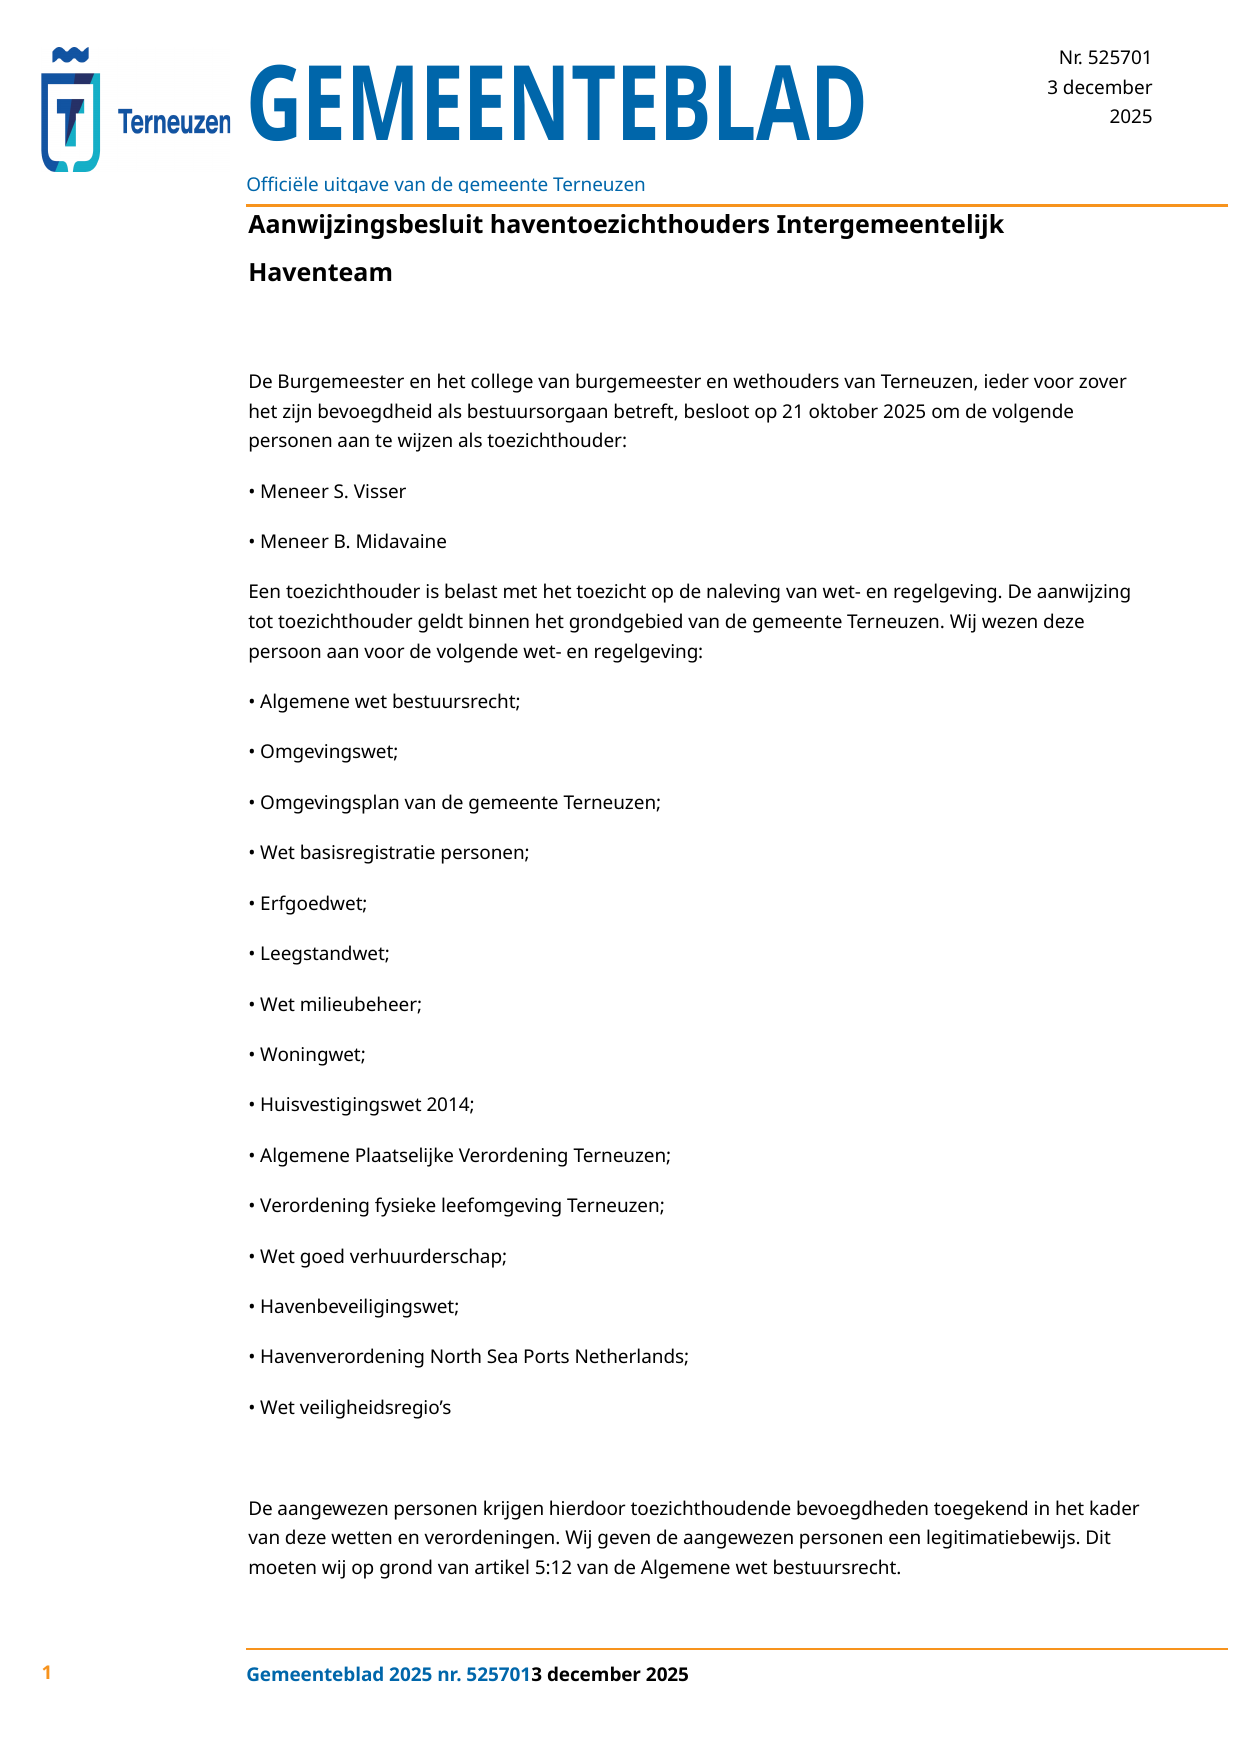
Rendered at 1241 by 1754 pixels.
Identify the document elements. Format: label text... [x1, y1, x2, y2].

text • Omgevingsplan van de gemeente Terneuzen; [248, 789, 1152, 815]
text • Huisvestigingswet 2014; [248, 1092, 1152, 1117]
text • Wet milieubeheer; [248, 991, 1152, 1017]
text De Burgemeester en het college van burgemeester en wethouders van Terneuzen, ieder voor zover het zijn bevoegdheid als bestuursorgaan betreft, besloot op 21 oktober 2025 om de volgende personen aan te wijzen als toezichthouder: [248, 368, 1152, 453]
text • Woningwet; [248, 1041, 1152, 1067]
text • Verordening fysieke leefomgeving Terneuzen; [248, 1192, 1152, 1218]
text • Wet goed verhuurderschap; [248, 1243, 1152, 1269]
text • Havenverordening North Sea Ports Netherlands; [248, 1344, 1152, 1369]
picture [41, 47, 231, 172]
text De aangewezen personen krijgen hierdoor toezichthoudende bevoegdheden toegekend in het kader van deze wetten en verordeningen. Wij geven de aangewezen personen een legitimatiebewijs. Dit moeten wij op grond van artikel 5:12 van de Algemene wet bestuursrecht. [248, 1495, 1152, 1580]
text • Meneer S. Visser [248, 478, 1152, 504]
text • Havenbeveiligingswet; [248, 1293, 1152, 1319]
text • Leegstandwet; [248, 940, 1152, 966]
text • Algemene Plaatselijke Verordening Terneuzen; [248, 1142, 1152, 1168]
text • Meneer B. Midavaine [248, 528, 1152, 554]
text • Wet basisregistratie personen; [248, 839, 1152, 865]
text • Wet veiligheidsregio’s [248, 1394, 1152, 1420]
text Een toezichthouder is belast met het toezicht op de naleving van wet- en regelgeving. De aanwijzing tot toezichthouder geldt binnen het grondgebied van de gemeente Terneuzen. Wij wezen deze persoon aan voor de volgende wet- en regelgeving: [248, 579, 1152, 664]
text • Omgevingswet; [248, 739, 1152, 764]
text Aanwijzingsbesluit haventoezichthouders Intergemeentelijk Haventeam [248, 207, 1152, 288]
text • Erfgoedwet; [248, 890, 1152, 916]
text • Algemene wet bestuursrecht; [248, 688, 1152, 714]
